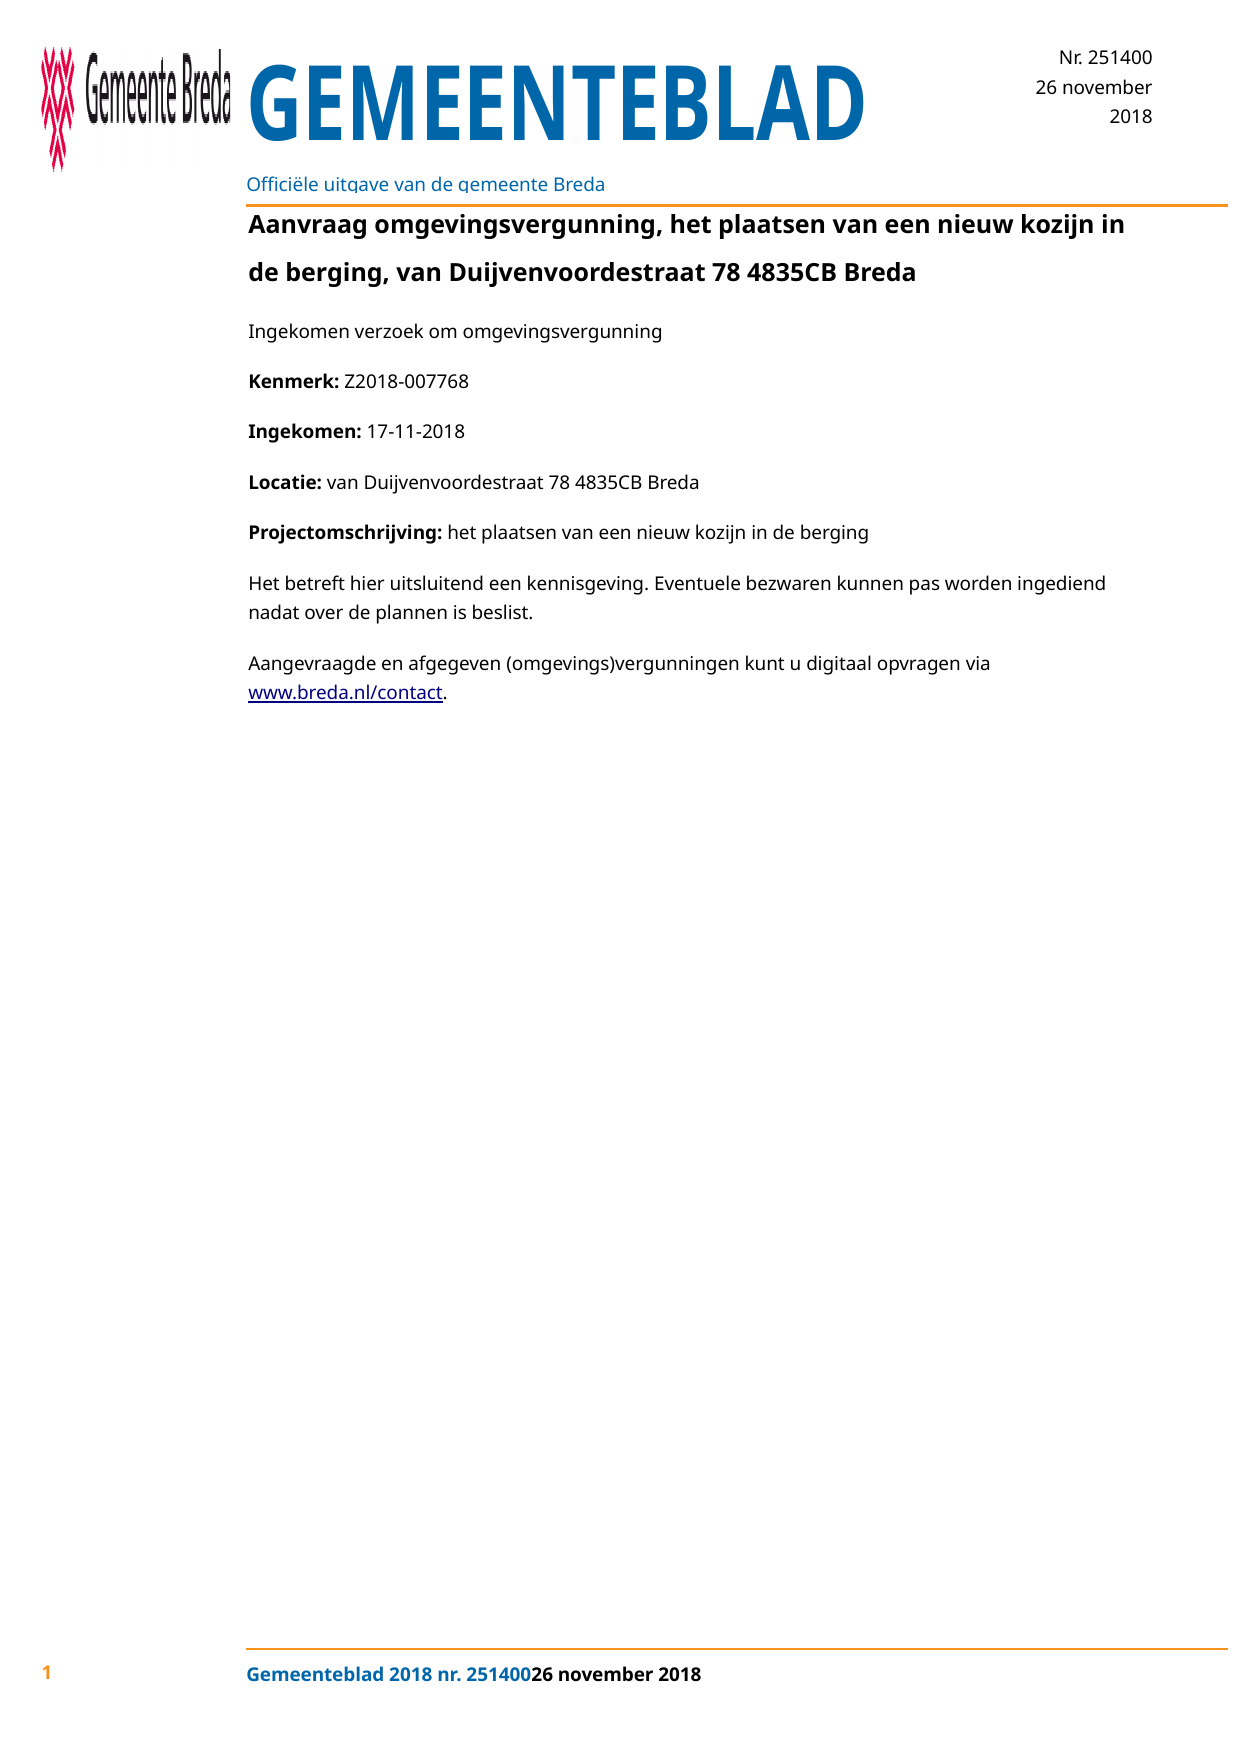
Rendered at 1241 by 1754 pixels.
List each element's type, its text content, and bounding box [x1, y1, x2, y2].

text Ingekomen verzoek om omgevingsvergunning [248, 318, 1152, 344]
text Aanvraag omgevingsvergunning, het plaatsen van een nieuw kozijn in de berging, van Duijvenvoordestraat 78 4835CB Breda [248, 207, 1152, 288]
text Het betreft hier uitsluitend een kennisgeving. Eventuele bezwaren kunnen pas worden ingediend nadat over de plannen is beslist. [248, 570, 1152, 625]
text Kenmerk: Z2018-007768 [248, 368, 1152, 394]
text Aangevraagde en afgegeven (omgevings)vergunningen kunt u digitaal opvragen via www.breda.nl/contact. [248, 650, 1152, 705]
text Projectomschrijving: het plaatsen van een nieuw kozijn in de berging [248, 519, 1152, 545]
text Ingekomen: 17-11-2018 [248, 419, 1152, 444]
picture [41, 47, 231, 172]
text Locatie: van Duijvenvoordestraat 78 4835CB Breda [248, 469, 1152, 495]
